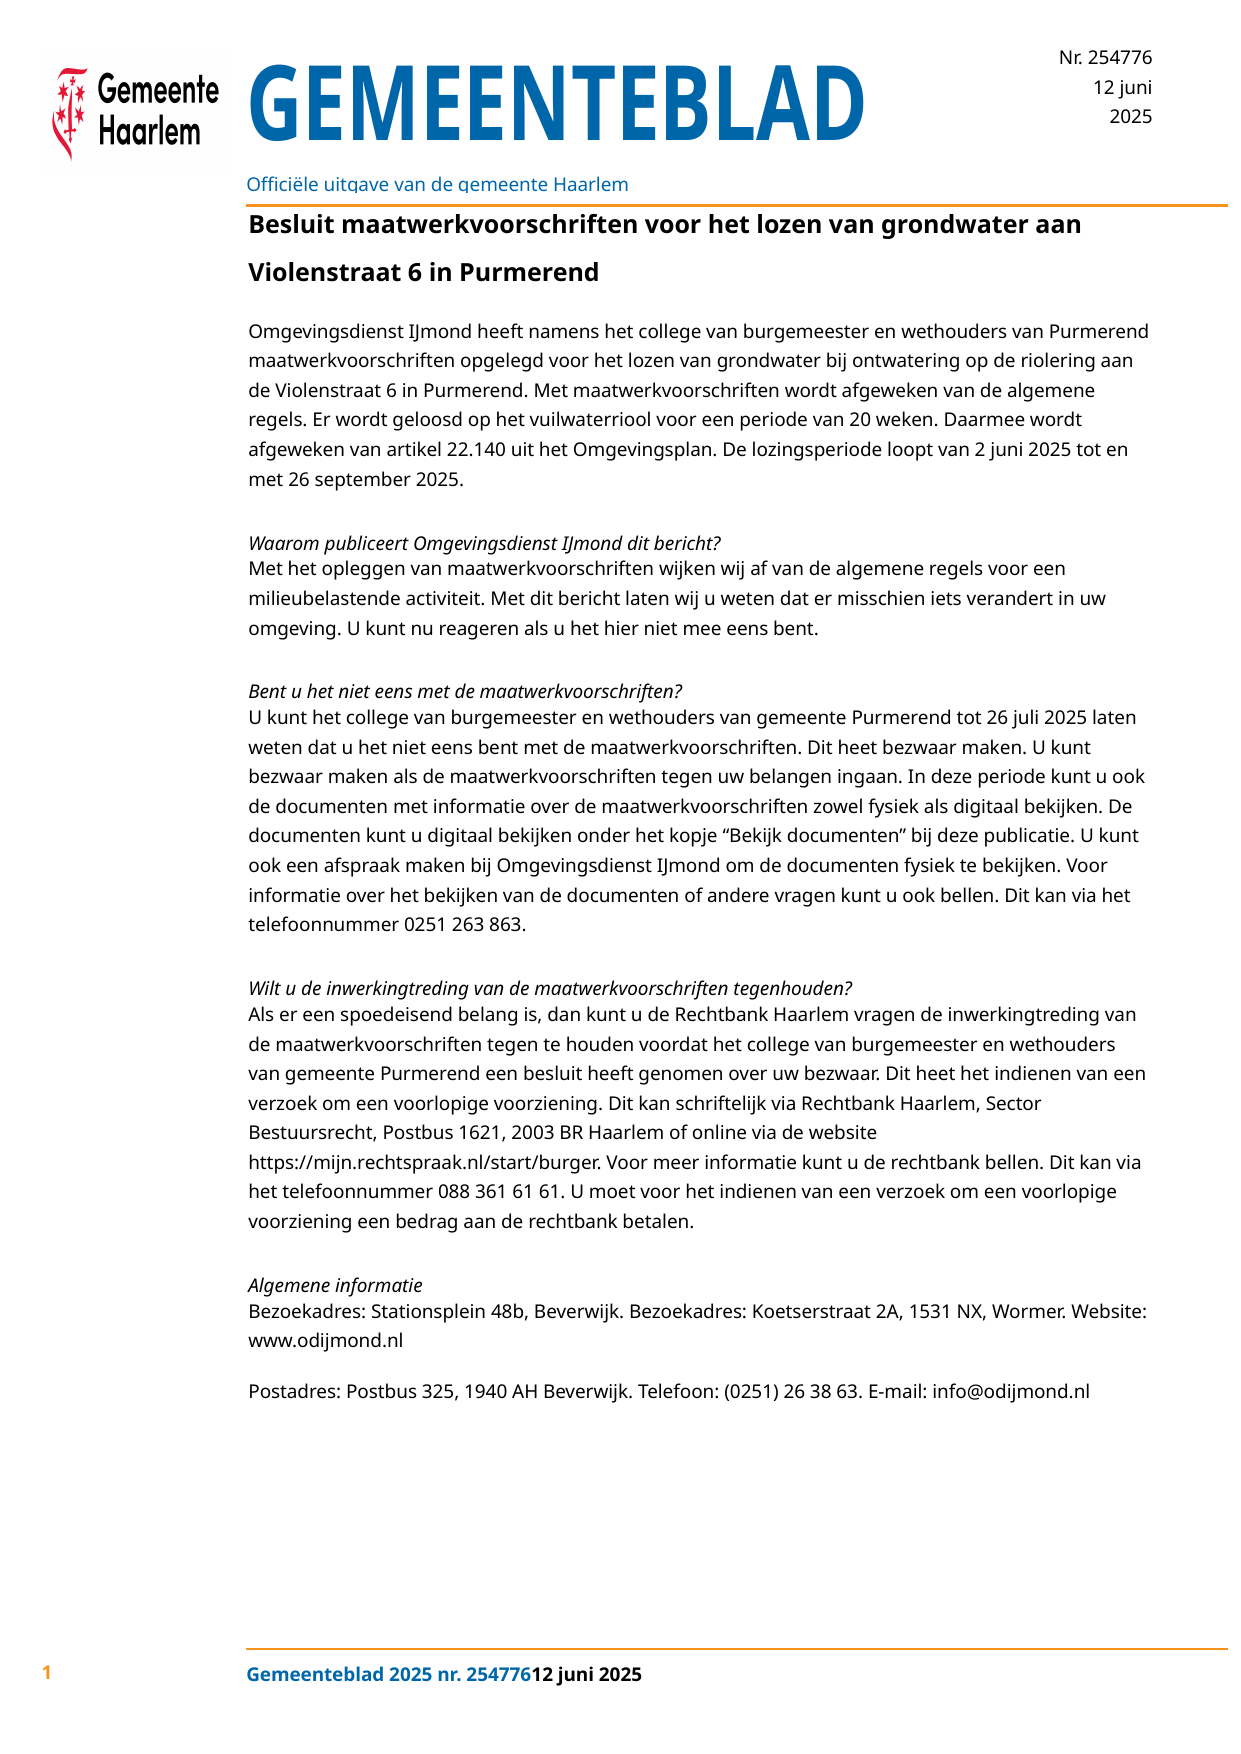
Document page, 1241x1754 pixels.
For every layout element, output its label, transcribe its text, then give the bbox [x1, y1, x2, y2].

picture [41, 47, 231, 172]
text Besluit maatwerkvoorschriften voor het lozen van grondwater aan Violenstraat 6 in Purmerend [248, 207, 1152, 288]
text Waarom publiceert Omgevingsdienst IJmond dit bericht? [248, 530, 1152, 556]
text U kunt het college van burgemeester en wethouders van gemeente Purmerend tot 26 juli 2025 laten weten dat u het niet eens bent met de maatwerkvoorschriften. Dit heet bezwaar maken. U kunt bezwaar maken als de maatwerkvoorschriften tegen uw belangen ingaan. In deze periode kunt u ook de documenten met informatie over de maatwerkvoorschriften zowel fysiek als digitaal bekijken. De documenten kunt u digitaal bekijken onder het kopje “Bekijk documenten” bij deze publicatie. U kunt ook een afspraak maken bij Omgevingsdienst IJmond om de documenten fysiek te bekijken. Voor informatie over het bekijken van de documenten of andere vragen kunt u ook bellen. Dit kan via het telefoonnummer 0251 263 863. [248, 704, 1152, 937]
text Bezoekadres: Stationsplein 48b, Beverwijk. Bezoekadres: Koetserstraat 2A, 1531 NX, Wormer. Website: www.odijmond.nl [248, 1298, 1152, 1353]
text Postadres: Postbus 325, 1940 AH Beverwijk. Telefoon: (0251) 26 38 63. E-mail: info@odijmond.nl [248, 1378, 1152, 1404]
text Bent u het niet eens met de maatwerkvoorschriften? [248, 679, 1152, 704]
text Als er een spoedeisend belang is, dan kunt u de Rechtbank Haarlem vragen de inwerkingtreding van de maatwerkvoorschriften tegen te houden voordat het college van burgemeester en wethouders van gemeente Purmerend een besluit heeft genomen over uw bezwaar. Dit heet het indienen van een verzoek om een voorlopige voorziening. Dit kan schriftelijk via Rechtbank Haarlem, Sector Bestuursrecht, Postbus 1621, 2003 BR Haarlem of online via de website https://mijn.rechtspraak.nl/start/burger. Voor meer informatie kunt u de rechtbank bellen. Dit kan via het telefoonnummer 088 361 61 61. U moet voor het indienen van een verzoek om een voorlopige voorziening een bedrag aan de rechtbank betalen. [248, 1001, 1152, 1234]
text Omgevingsdienst IJmond heeft namens het college van burgemeester en wethouders van Purmerend maatwerkvoorschriften opgelegd voor het lozen van grondwater bij ontwatering op de riolering aan de Violenstraat 6 in Purmerend. Met maatwerkvoorschriften wordt afgeweken van de algemene regels. Er wordt geloosd op het vuilwaterriool voor een periode van 20 weken. Daarmee wordt afgeweken van artikel 22.140 uit het Omgevingsplan. De lozingsperiode loopt van 2 juni 2025 tot en met 26 september 2025. [248, 318, 1152, 492]
text Algemene informatie [248, 1272, 1152, 1298]
text Met het opleggen van maatwerkvoorschriften wijken wij af van de algemene regels voor een milieubelastende activiteit. Met dit bericht laten wij u weten dat er misschien iets verandert in uw omgeving. U kunt nu reageren als u het hier niet mee eens bent. [248, 556, 1152, 640]
text Wilt u de inwerkingtreding van de maatwerkvoorschriften tegenhouden? [248, 975, 1152, 1001]
